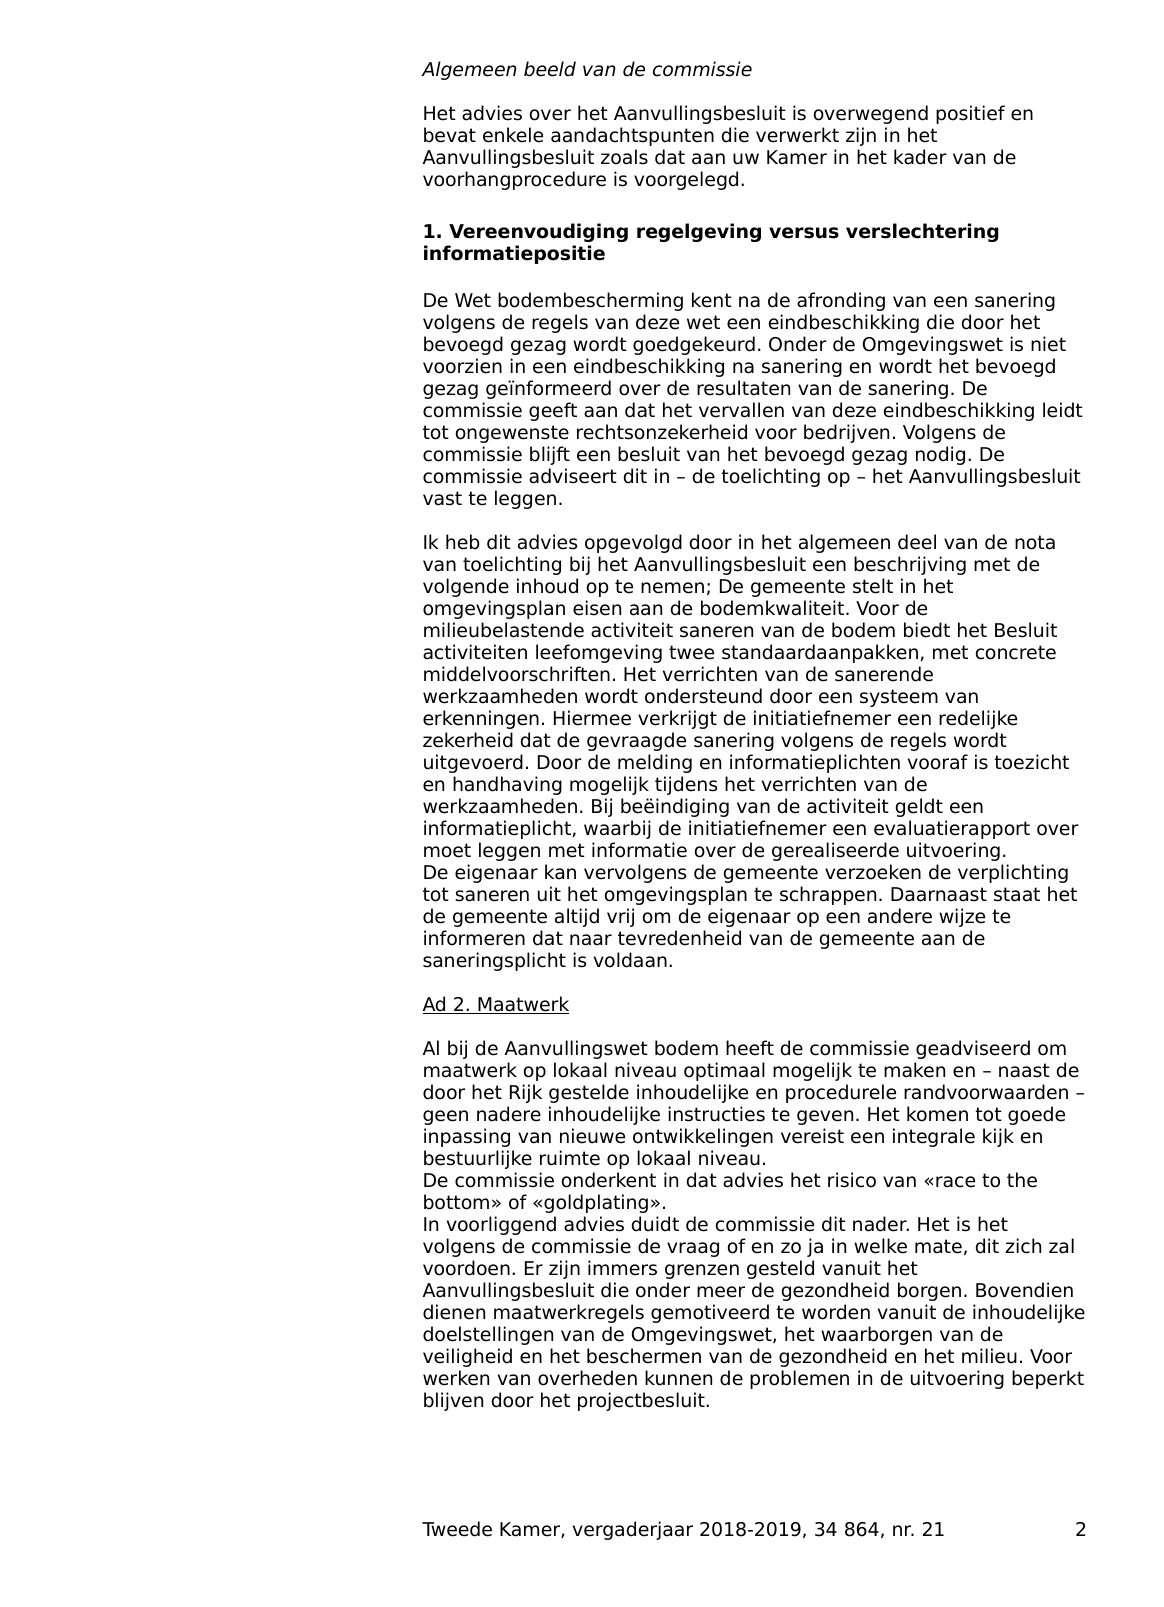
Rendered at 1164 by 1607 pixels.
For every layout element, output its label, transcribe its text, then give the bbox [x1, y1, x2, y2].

text In voorliggend advies duidt de commissie dit nader. Het is het volgens de commissie de vraag of en zo ja in welke mate, dit zich zal voordoen. Er zijn immers grenzen gesteld vanuit het Aanvullingsbesluit die onder meer de gezondheid borgen. Bovendien dienen maatwerkregels gemotiveerd te worden vanuit de inhoudelijke doelstellingen van de Omgevingswet, het waarborgen van de veiligheid en het beschermen van de gezondheid en het milieu. Voor werken van overheden kunnen de problemen in de uitvoering beperkt blijven door het projectbesluit. [422, 1214, 1087, 1412]
subtitle Algemeen beeld van de commissie [422, 59, 1087, 81]
subtitle Ad 2. Maatwerk [422, 994, 1087, 1016]
text Al bij de Aanvullingswet bodem heeft de commissie geadviseerd om maatwerk op lokaal niveau optimaal mogelijk te maken en – naast de door het Rijk gestelde inhoudelijke en procedurele randvoorwaarden – geen nadere inhoudelijke instructies te geven. Het komen tot goede inpassing van nieuwe ontwikkelingen vereist een integrale kijk en bestuurlijke ruimte op lokaal niveau. [422, 1038, 1087, 1170]
subtitle 1. Vereenvoudiging regelgeving versus verslechtering informatiepositie [422, 221, 1087, 265]
text De commissie onderkent in dat advies het risico van «race to the bottom» of «goldplating». [422, 1170, 1087, 1214]
text De eigenaar kan vervolgens de gemeente verzoeken de verplichting tot saneren uit het omgevingsplan te schrappen. Daarnaast staat het de gemeente altijd vrij om de eigenaar op een andere wijze te informeren dat naar tevredenheid van de gemeente aan de saneringsplicht is voldaan. [422, 862, 1087, 972]
text Ik heb dit advies opgevolgd door in het algemeen deel van de nota van toelichting bij het Aanvullingsbesluit een beschrijving met de volgende inhoud op te nemen; De gemeente stelt in het omgevingsplan eisen aan de bodemkwaliteit. Voor de milieubelastende activiteit saneren van de bodem biedt het Besluit activiteiten leefomgeving twee standaardaanpakken, met concrete middelvoorschriften. Het verrichten van de sanerende werkzaamheden wordt ondersteund door een systeem van erkenningen. Hiermee verkrijgt de initiatiefnemer een redelijke zekerheid dat de gevraagde sanering volgens de regels wordt uitgevoerd. Door de melding en informatieplichten vooraf is toezicht en handhaving mogelijk tijdens het verrichten van de werkzaamheden. Bij beëindiging van de activiteit geldt een informatieplicht, waarbij de initiatiefnemer een evaluatierapport over moet leggen met informatie over de gerealiseerde uitvoering. [422, 532, 1087, 862]
text Het advies over het Aanvullingsbesluit is overwegend positief en bevat enkele aandachtspunten die verwerkt zijn in het Aanvullingsbesluit zoals dat aan uw Kamer in het kader van de voorhangprocedure is voorgelegd. [422, 103, 1087, 191]
text De Wet bodembescherming kent na de afronding van een sanering volgens de regels van deze wet een eindbeschikking die door het bevoegd gezag wordt goedgekeurd. Onder de Omgevingswet is niet voorzien in een eindbeschikking na sanering en wordt het bevoegd gezag geïnformeerd over de resultaten van de sanering. De commissie geeft aan dat het vervallen van deze eindbeschikking leidt tot ongewenste rechtsonzekerheid voor bedrijven. Volgens de commissie blijft een besluit van het bevoegd gezag nodig. De commissie adviseert dit in – de toelichting op – het Aanvullingsbesluit vast te leggen. [422, 290, 1087, 510]
